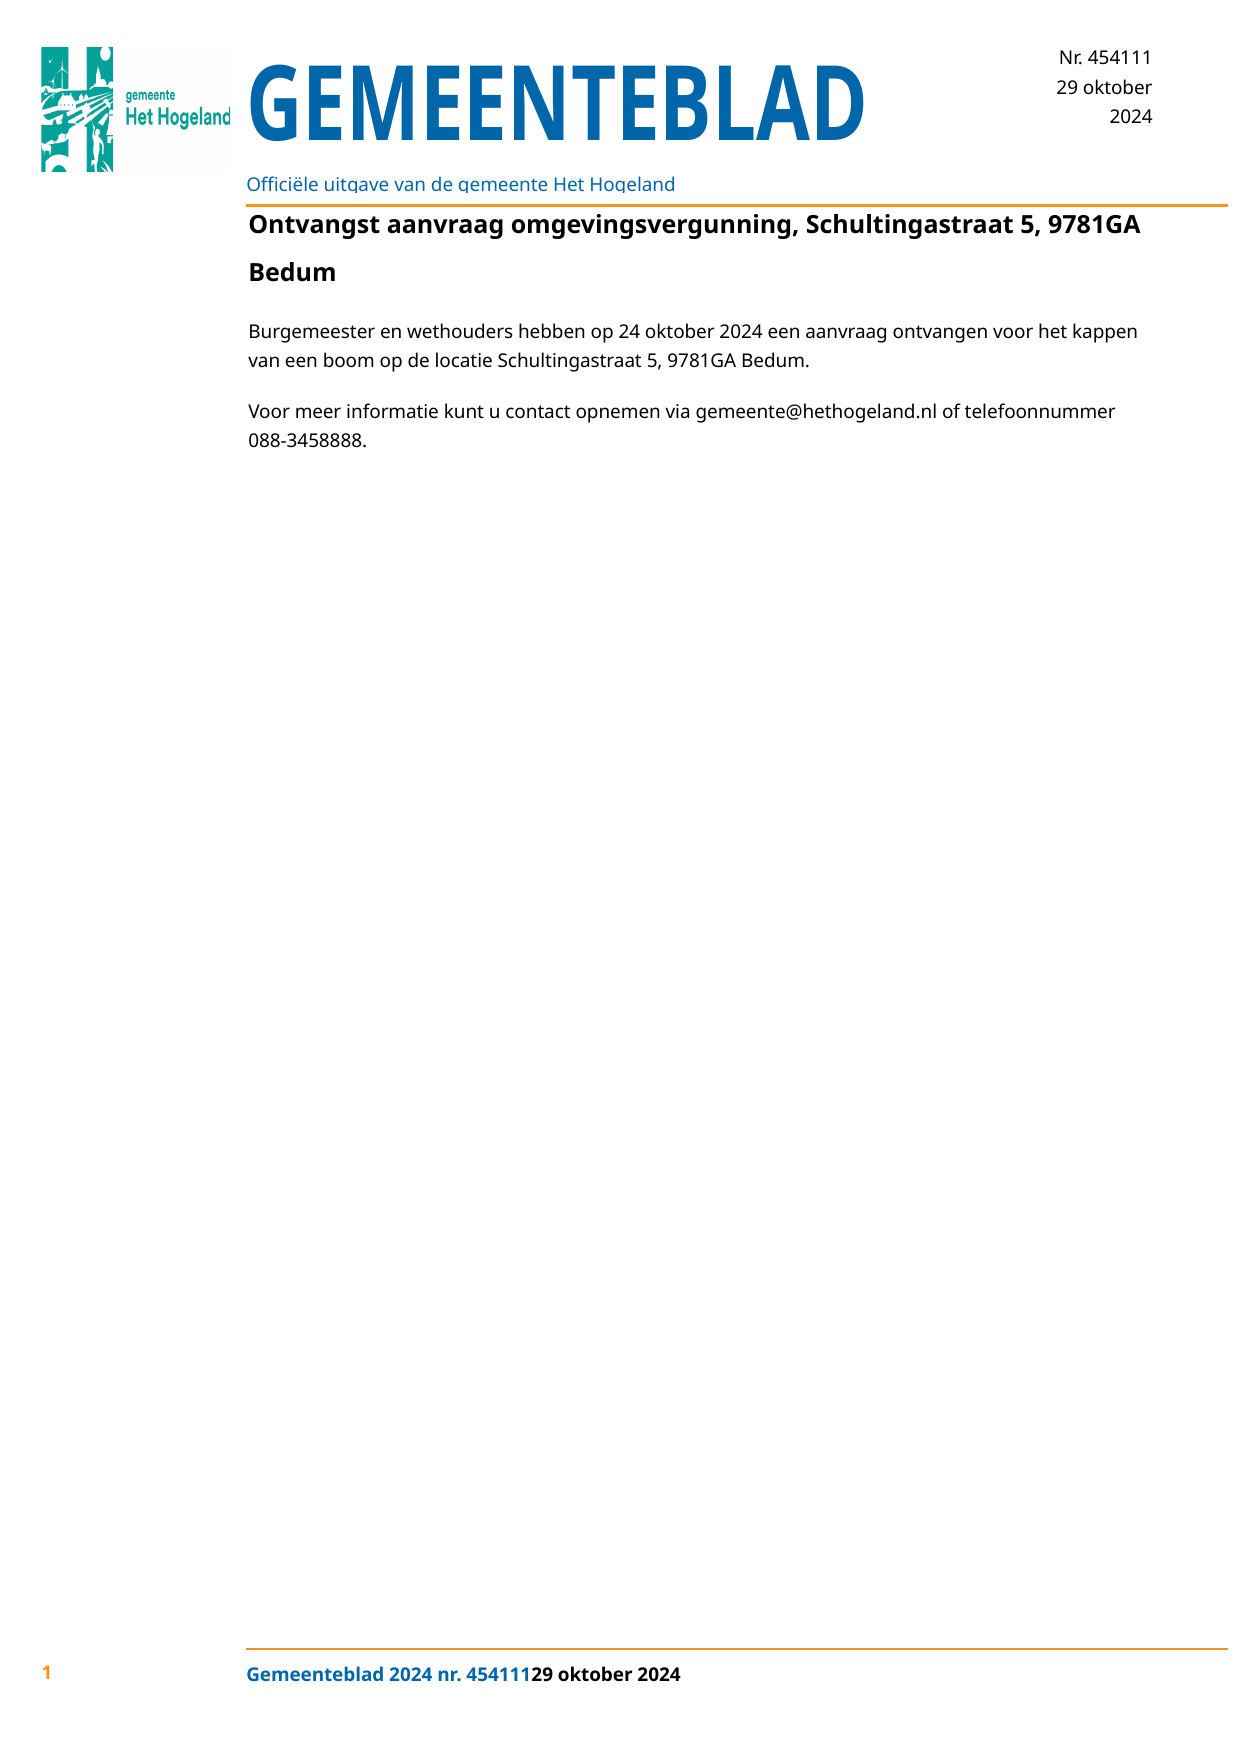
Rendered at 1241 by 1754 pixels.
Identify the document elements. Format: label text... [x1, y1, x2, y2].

text Burgemeester en wethouders hebben op 24 oktober 2024 een aanvraag ontvangen voor het kappen van een boom op de locatie Schultingastraat 5, 9781GA Bedum. [248, 318, 1152, 373]
picture [41, 47, 231, 172]
text Ontvangst aanvraag omgevingsvergunning, Schultingastraat 5, 9781GA Bedum [248, 207, 1152, 288]
text Voor meer informatie kunt u contact opnemen via gemeente@hethogeland.nl of telefoonnummer 088-3458888. [248, 398, 1152, 453]
